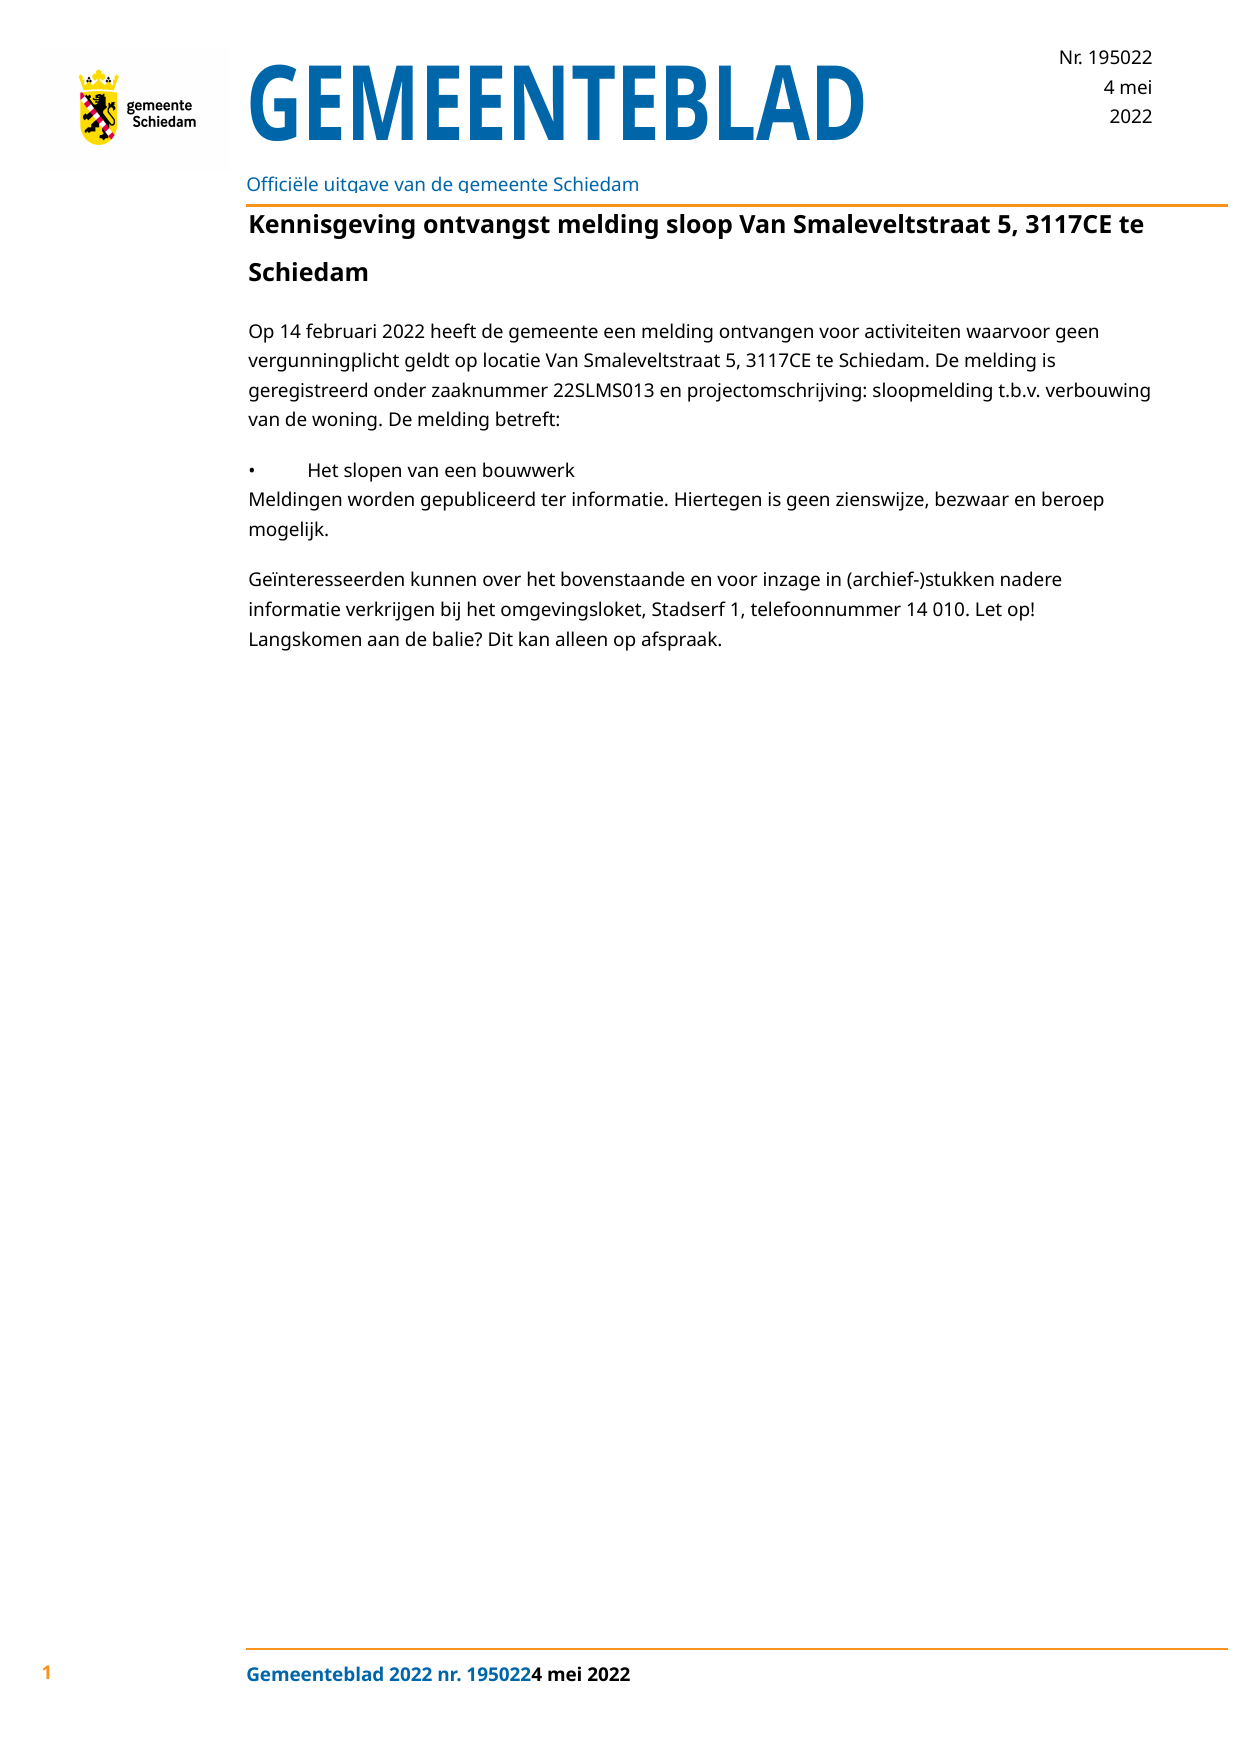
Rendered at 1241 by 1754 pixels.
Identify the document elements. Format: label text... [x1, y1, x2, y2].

text Op 14 februari 2022 heeft de gemeente een melding ontvangen voor activiteiten waarvoor geen vergunningplicht geldt op locatie Van Smaleveltstraat 5, 3117CE te Schiedam. De melding is geregistreerd onder zaaknummer 22SLMS013 en projectomschrijving: sloopmelding t.b.v. verbouwing van de woning. De melding betreft: [248, 318, 1152, 432]
text Meldingen worden gepubliceerd ter informatie. Hiertegen is geen zienswijze, bezwaar en beroep mogelijk. [248, 487, 1152, 542]
text Kennisgeving ontvangst melding sloop Van Smaleveltstraat 5, 3117CE te Schiedam [248, 207, 1152, 288]
picture [41, 47, 231, 172]
text Geïnteresseerden kunnen over het bovenstaande en voor inzage in (archief-)stukken nadere informatie verkrijgen bij het omgevingsloket, Stadserf 1, telefoonnummer 14 010. Let op! Langskomen aan de balie? Dit kan alleen op afspraak. [248, 567, 1152, 652]
list Het slopen van een bouwwerk [248, 457, 1152, 483]
